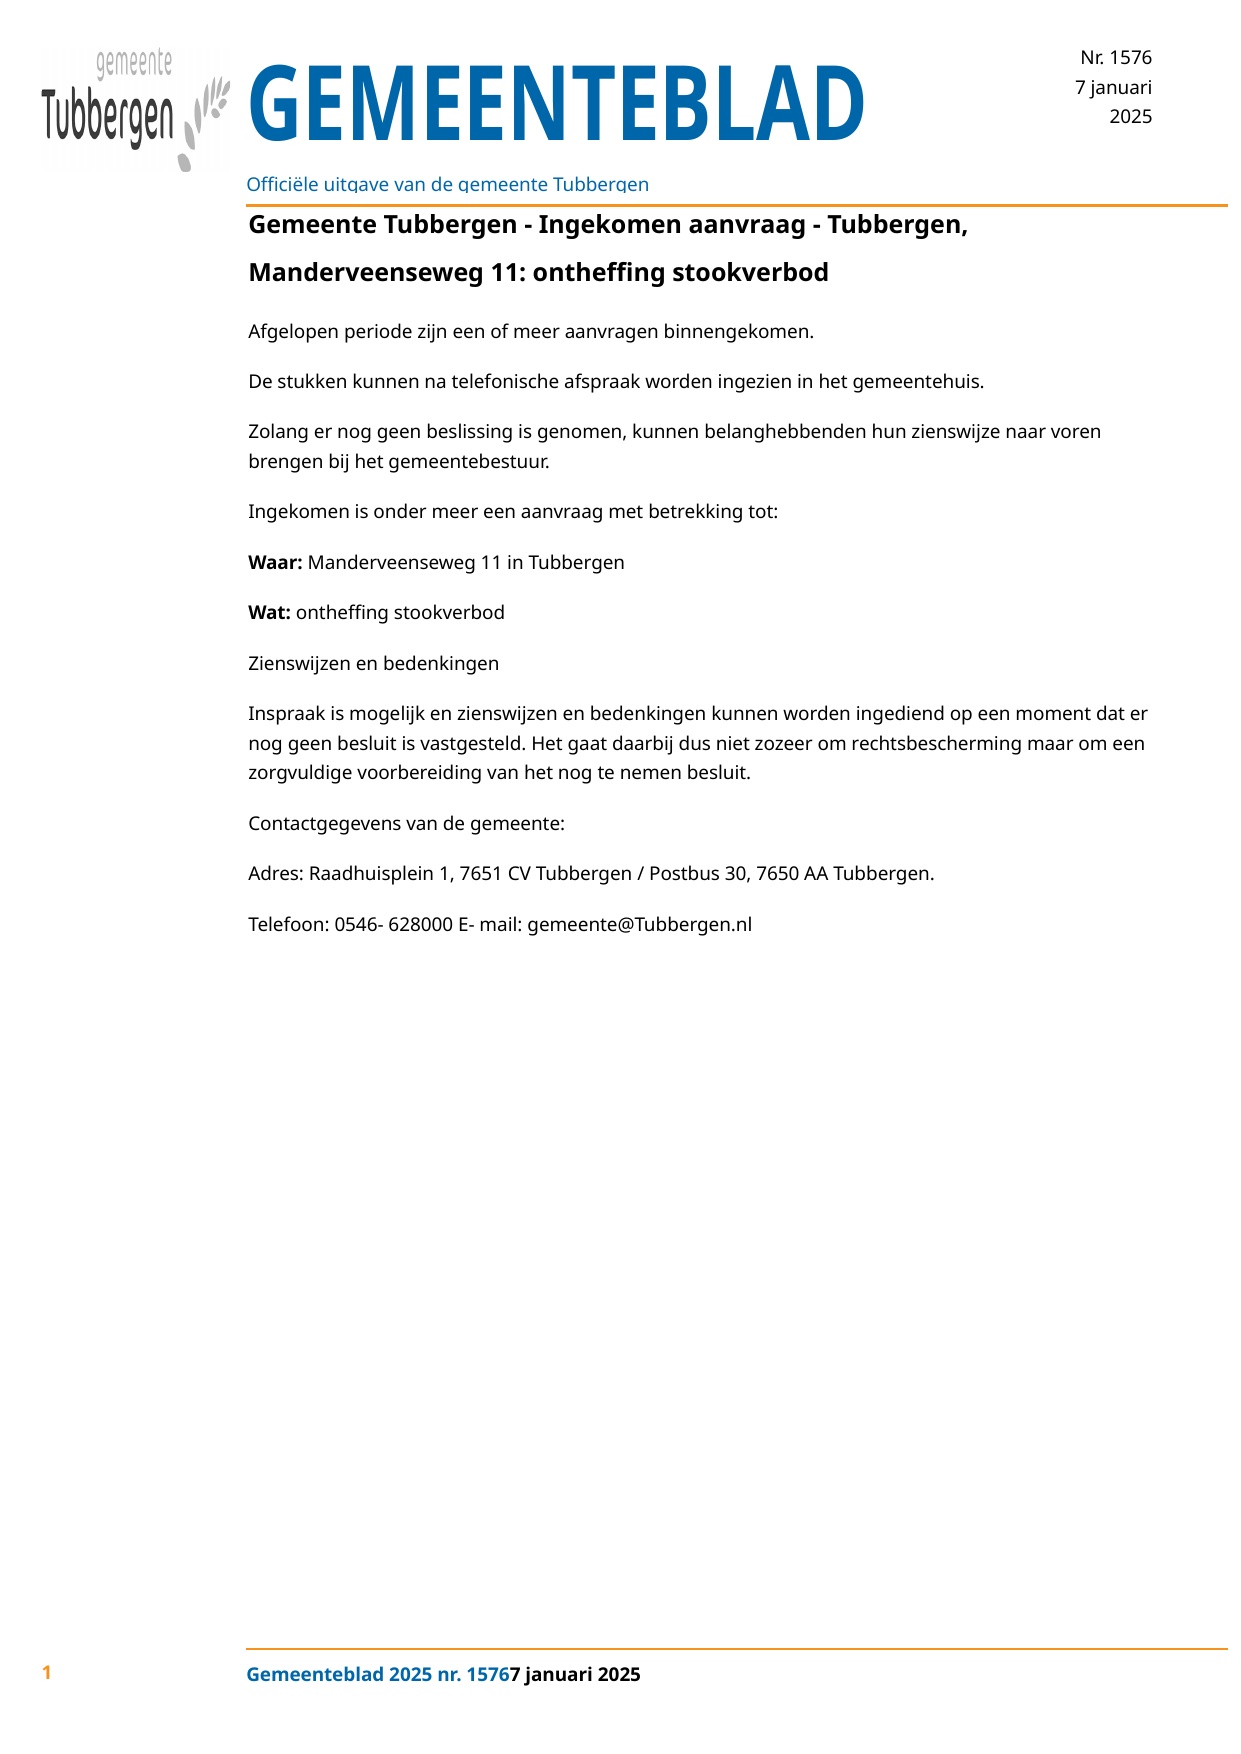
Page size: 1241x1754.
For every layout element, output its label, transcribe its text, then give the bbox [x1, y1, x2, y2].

text Gemeente Tubbergen - Ingekomen aanvraag - Tubbergen, Manderveenseweg 11: ontheffing stookverbod [248, 207, 1152, 288]
text Afgelopen periode zijn een of meer aanvragen binnengekomen. [248, 318, 1152, 344]
text Ingekomen is onder meer een aanvraag met betrekking tot: [248, 499, 1152, 524]
picture [41, 47, 231, 172]
text Waar: Manderveenseweg 11 in Tubbergen [248, 549, 1152, 575]
text De stukken kunnen na telefonische afspraak worden ingezien in het gemeentehuis. [248, 368, 1152, 394]
text Contactgegevens van de gemeente: [248, 810, 1152, 836]
text Adres: Raadhuisplein 1, 7651 CV Tubbergen / Postbus 30, 7650 AA Tubbergen. [248, 860, 1152, 886]
text Telefoon: 0546- 628000 E- mail: gemeente@Tubbergen.nl [248, 911, 1152, 937]
text Zolang er nog geen beslissing is genomen, kunnen belanghebbenden hun zienswijze naar voren brengen bij het gemeentebestuur. [248, 419, 1152, 474]
text Wat: ontheffing stookverbod [248, 599, 1152, 625]
text Inspraak is mogelijk en zienswijzen en bedenkingen kunnen worden ingediend op een moment dat er nog geen besluit is vastgesteld. Het gaat daarbij dus niet zozeer om rechtsbescherming maar om een zorgvuldige voorbereiding van het nog te nemen besluit. [248, 700, 1152, 785]
text Zienswijzen en bedenkingen [248, 650, 1152, 676]
